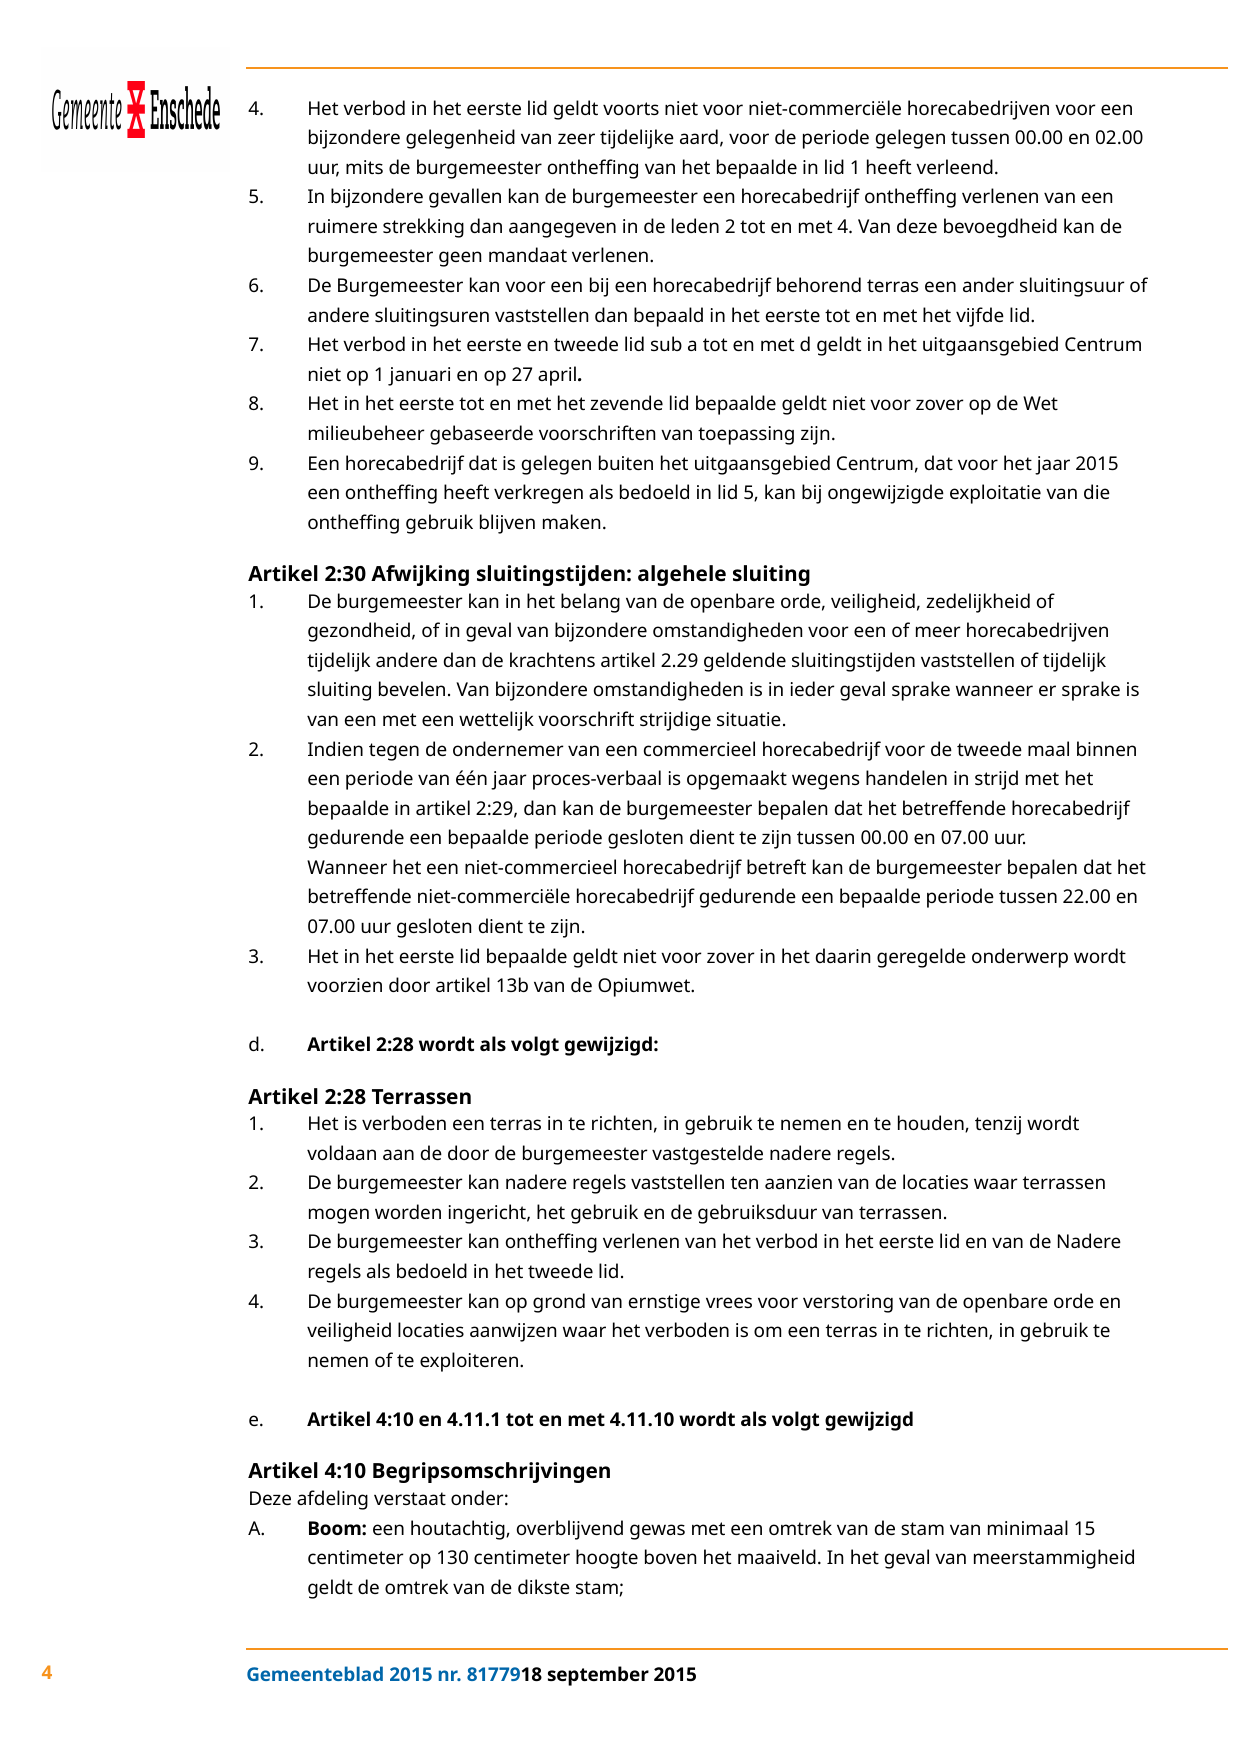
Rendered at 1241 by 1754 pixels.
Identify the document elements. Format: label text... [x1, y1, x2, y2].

list In bijzondere gevallen kan de burgemeester een horecabedrijf ontheffing verlenen van een ruimere strekking dan aangegeven in de leden 2 tot en met 4. Van deze bevoegdheid kan de burgemeester geen mandaat verlenen. [248, 183, 1152, 268]
list Het in het eerste tot en met het zevende lid bepaalde geldt niet voor zover op de Wet milieubeheer gebaseerde voorschriften van toepassing zijn. [248, 391, 1152, 446]
list Het in het eerste lid bepaalde geldt niet voor zover in het daarin geregelde onderwerp wordt voorzien door artikel 13b van de Opiumwet. [248, 943, 1152, 998]
list Artikel 4:10 en 4.11.1 tot en met 4.11.10 wordt als volgt gewijzigd [248, 1406, 1152, 1432]
list Het verbod in het eerste lid geldt voorts niet voor niet-commerciële horecabedrijven voor een bijzondere gelegenheid van zeer tijdelijke aard, voor de periode gelegen tussen 00.00 en 02.00 uur, mits de burgemeester ontheffing van het bepaalde in lid 1 heeft verleend. [248, 95, 1152, 180]
picture [41, 47, 231, 172]
list Een horecabedrijf dat is gelegen buiten het uitgaansgebied Centrum, dat voor het jaar 2015 een ontheffing heeft verkregen als bedoeld in lid 5, kan bij ongewijzigde exploitatie van die ontheffing gebruik blijven maken. [248, 450, 1152, 535]
list Wanneer het een niet-commercieel horecabedrijf betreft kan de burgemeester bepalen dat het betreffende niet-commerciële horecabedrijf gedurende een bepaalde periode tussen 22.00 en 07.00 uur gesloten dient te zijn. [248, 854, 1152, 939]
text Artikel 2:28 Terrassen [248, 1082, 1152, 1110]
list De burgemeester kan in het belang van de openbare orde, veiligheid, zedelijkheid of gezondheid, of in geval van bijzondere omstandigheden voor een of meer horecabedrijven tijdelijk andere dan de krachtens artikel 2.29 geldende sluitingstijden vaststellen of tijdelijk sluiting bevelen. Van bijzondere omstandigheden is in ieder geval sprake wanneer er sprake is van een met een wettelijk voorschrift strijdige situatie. [248, 588, 1152, 732]
list De burgemeester kan ontheffing verlenen van het verbod in het eerste lid en van de Nadere regels als bedoeld in het tweede lid. [248, 1229, 1152, 1284]
text Deze afdeling verstaat onder: [248, 1485, 1152, 1511]
list De burgemeester kan nadere regels vaststellen ten aanzien van de locaties waar terrassen mogen worden ingericht, het gebruik en de gebruiksduur van terrassen. [248, 1169, 1152, 1225]
list Het is verboden een terras in te richten, in gebruik te nemen en te houden, tenzij wordt voldaan aan de door de burgemeester vastgestelde nadere regels. [248, 1110, 1152, 1166]
list De burgemeester kan op grond van ernstige vrees voor verstoring van de openbare orde en veiligheid locaties aanwijzen waar het verboden is om een terras in te richten, in gebruik te nemen of te exploiteren. [248, 1288, 1152, 1373]
text Artikel 4:10 Begripsomschrijvingen [248, 1457, 1152, 1485]
list De Burgemeester kan voor een bij een horecabedrijf behorend terras een ander sluitingsuur of andere sluitingsuren vaststellen dan bepaald in het eerste tot en met het vijfde lid. [248, 272, 1152, 328]
list Indien tegen de ondernemer van een commercieel horecabedrijf voor de tweede maal binnen een periode van één jaar proces-verbaal is opgemaakt wegens handelen in strijd met het bepaalde in artikel 2:29, dan kan de burgemeester bepalen dat het betreffende horecabedrijf gedurende een bepaalde periode gesloten dient te zijn tussen 00.00 en 07.00 uur. [248, 736, 1152, 850]
list Artikel 2:28 wordt als volgt gewijzigd: [248, 1032, 1152, 1057]
text Artikel 2:30 Afwijking sluitingstijden: algehele sluiting [248, 559, 1152, 588]
list Het verbod in het eerste en tweede lid sub a tot en met d geldt in het uitgaansgebied Centrum niet op 1 januari en op 27 april. [248, 331, 1152, 387]
list Boom: een houtachtig, overblijvend gewas met een omtrek van de stam van minimaal 15 centimeter op 130 centimeter hoogte boven het maaiveld. In het geval van meerstammigheid geldt de omtrek van de dikste stam; [248, 1515, 1152, 1599]
